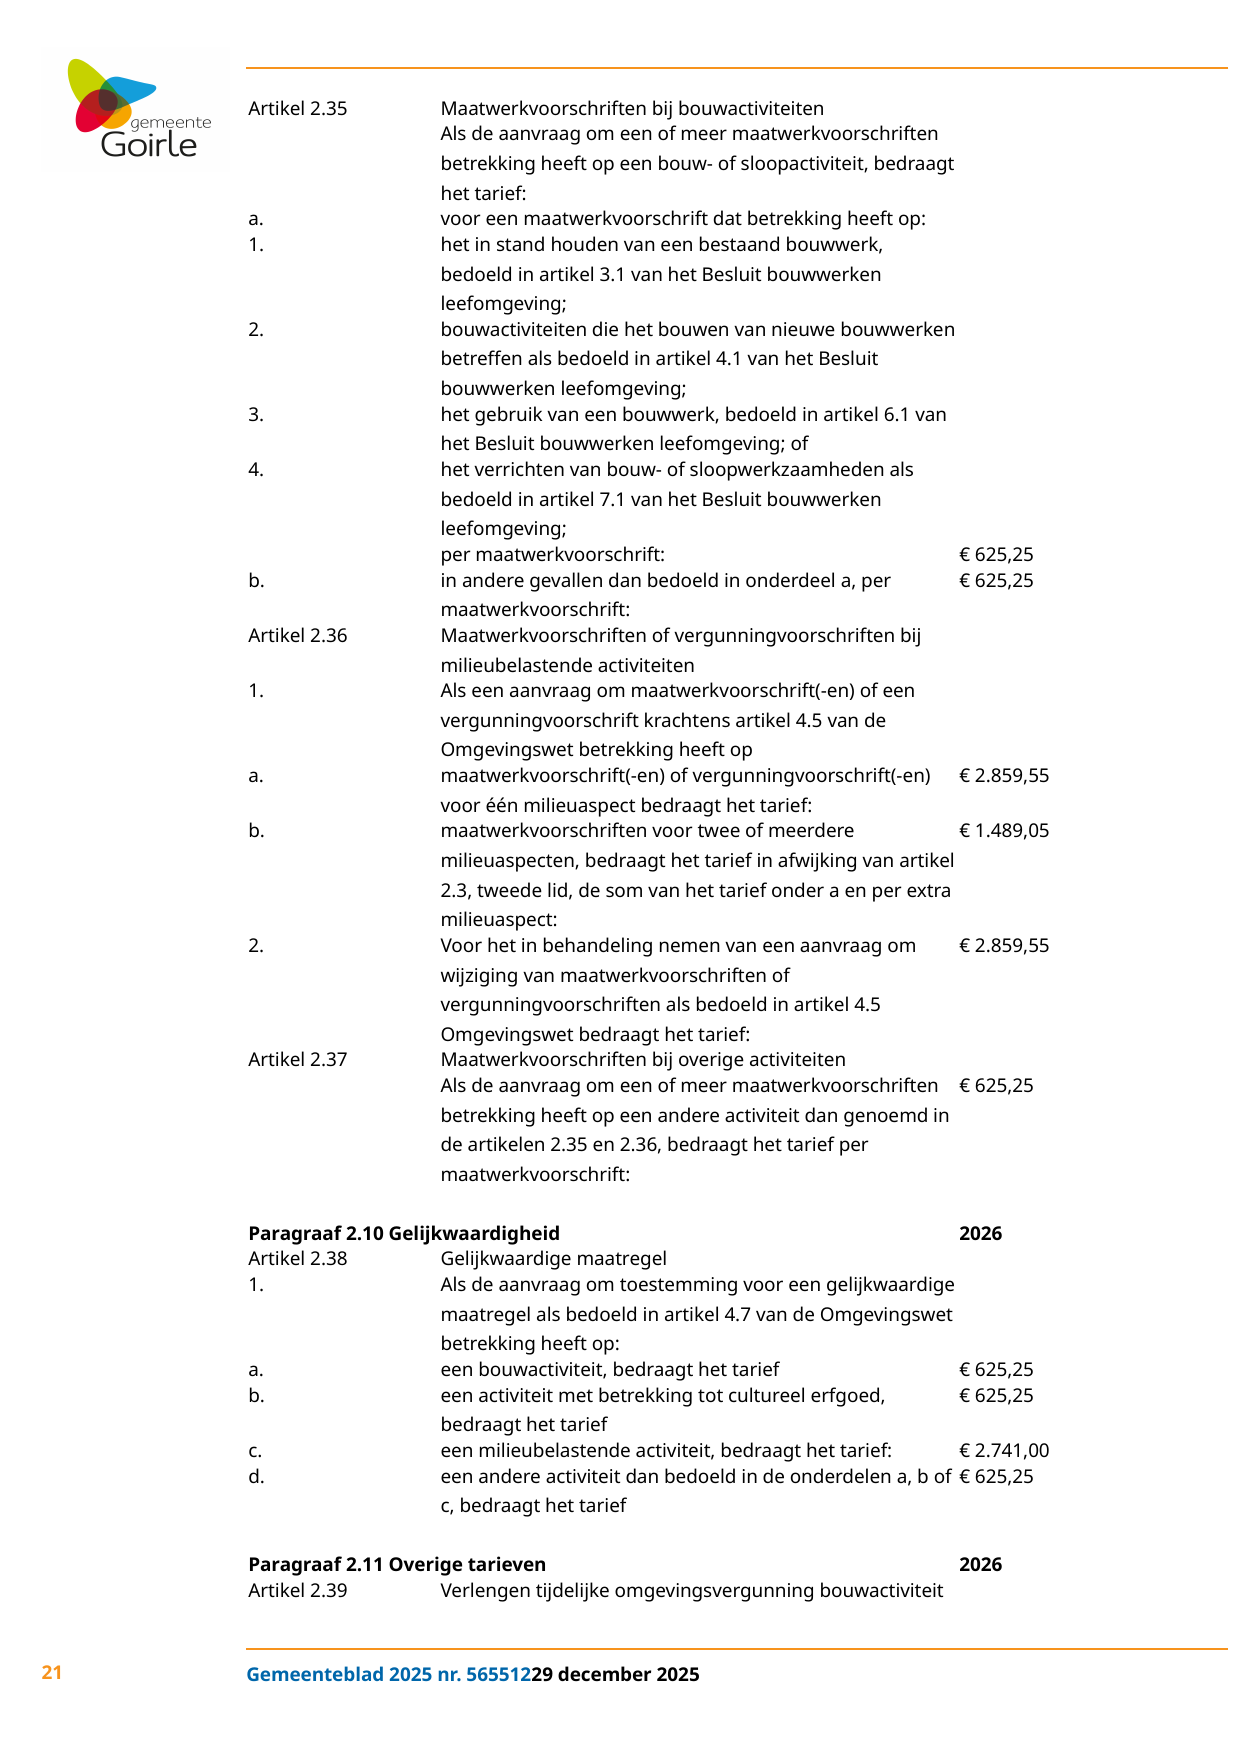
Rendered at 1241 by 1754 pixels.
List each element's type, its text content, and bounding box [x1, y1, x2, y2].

table_cell Verlengen tijdelijke omgevingsvergunning bouwactiviteit [440, 1577, 959, 1603]
table_cell het in stand houden van een bestaand bouwwerk, bedoeld in artikel 3.1 van het Besluit bouwwerken leefomgeving; [440, 231, 959, 316]
table_cell Artikel 2.38 [248, 1246, 440, 1271]
table_cell Maatwerkvoorschriften bij bouwactiviteiten [440, 95, 959, 121]
table_cell [959, 401, 1152, 456]
table_cell een andere activiteit dan bedoeld in de onderdelen a, b of c, bedraagt het tarief [440, 1463, 959, 1518]
table_cell [959, 231, 1152, 316]
table_header Paragraaf 2.10 Gelijkwaardigheid [248, 1220, 959, 1246]
table_cell Artikel 2.35 [248, 95, 440, 121]
table_header Paragraaf 2.11 Overige tarieven [248, 1551, 959, 1577]
table_cell voor een maatwerkvoorschrift dat betrekking heeft op: [440, 205, 959, 231]
table_cell Artikel 2.36 [248, 622, 440, 677]
table_header 2026 [959, 1551, 1152, 1577]
table_cell c. [248, 1437, 440, 1463]
table_cell [959, 95, 1152, 121]
table_cell 4. [248, 456, 440, 541]
table_cell € 2.741,00 [959, 1437, 1152, 1463]
table_cell per maatwerkvoorschrift: [440, 541, 959, 567]
table_cell [959, 456, 1152, 541]
table_cell [959, 1246, 1152, 1271]
table_cell € 625,25 [959, 1073, 1152, 1187]
table_cell [248, 541, 440, 567]
table_cell in andere gevallen dan bedoeld in onderdeel a, per maatwerkvoorschrift: [440, 567, 959, 622]
table_cell [959, 678, 1152, 762]
table_cell maatwerkvoorschrift(-en) of vergunningvoorschrift(-en) voor één milieuaspect bedraagt het tarief: [440, 763, 959, 818]
table_cell een milieubelastende activiteit, bedraagt het tarief: [440, 1437, 959, 1463]
table_cell Als de aanvraag om een of meer maatwerkvoorschriften betrekking heeft op een bouw- of sloopactiviteit, bedraagt het tarief: [440, 121, 959, 205]
picture [41, 47, 231, 172]
table_cell € 625,25 [959, 1356, 1152, 1382]
table_cell Maatwerkvoorschriften of vergunningvoorschriften bij milieubelastende activiteiten [440, 622, 959, 677]
table_cell a. [248, 1356, 440, 1382]
table_cell Als de aanvraag om een of meer maatwerkvoorschriften betrekking heeft op een andere activiteit dan genoemd in de artikelen 2.35 en 2.36, bedraagt het tarief per maatwerkvoorschrift: [440, 1073, 959, 1187]
table_cell 2. [248, 316, 440, 401]
table_cell [959, 205, 1152, 231]
table_cell Artikel 2.37 [248, 1047, 440, 1072]
table_cell € 2.859,55 [959, 932, 1152, 1047]
table_header 2026 [959, 1220, 1152, 1246]
table_cell [959, 1047, 1152, 1072]
table_cell b. [248, 567, 440, 622]
table_cell a. [248, 205, 440, 231]
table_cell € 625,25 [959, 541, 1152, 567]
table_cell 3. [248, 401, 440, 456]
table_cell [959, 1271, 1152, 1356]
table_cell Als de aanvraag om toestemming voor een gelijkwaardige maatregel als bedoeld in artikel 4.7 van de Omgevingswet betrekking heeft op: [440, 1271, 959, 1356]
table_cell b. [248, 1382, 440, 1437]
table_cell een activiteit met betrekking tot cultureel erfgoed, bedraagt het tarief [440, 1382, 959, 1437]
table_cell het gebruik van een bouwwerk, bedoeld in artikel 6.1 van het Besluit bouwwerken leefomgeving; of [440, 401, 959, 456]
table_cell [959, 316, 1152, 401]
table_cell Gelijkwaardige maatregel [440, 1246, 959, 1271]
table_cell € 625,25 [959, 1382, 1152, 1437]
table_cell € 625,25 [959, 567, 1152, 622]
table_cell 1. [248, 678, 440, 762]
table_cell 2. [248, 932, 440, 1047]
table_cell Als een aanvraag om maatwerkvoorschrift(-en) of een vergunningvoorschrift krachtens artikel 4.5 van de Omgevingswet betrekking heeft op [440, 678, 959, 762]
table_cell d. [248, 1463, 440, 1518]
table_cell Artikel 2.39 [248, 1577, 440, 1603]
table_cell maatwerkvoorschriften voor twee of meerdere milieuaspecten, bedraagt het tarief in afwijking van artikel 2.3, tweede lid, de som van het tarief onder a en per extra milieuaspect: [440, 818, 959, 932]
table_cell [248, 121, 440, 205]
table_cell een bouwactiviteit, bedraagt het tarief [440, 1356, 959, 1382]
table_cell € 2.859,55 [959, 763, 1152, 818]
table_cell Voor het in behandeling nemen van een aanvraag om wijziging van maatwerkvoorschriften of vergunningvoorschriften als bedoeld in artikel 4.5 Omgevingswet bedraagt het tarief: [440, 932, 959, 1047]
table_cell a. [248, 763, 440, 818]
table_cell 1. [248, 1271, 440, 1356]
table_cell [959, 121, 1152, 205]
table_cell € 625,25 [959, 1463, 1152, 1518]
table_cell [959, 622, 1152, 677]
table_cell [248, 1073, 440, 1187]
table_cell b. [248, 818, 440, 932]
table_cell [959, 1577, 1152, 1603]
table_cell het verrichten van bouw- of sloopwerkzaamheden als bedoeld in artikel 7.1 van het Besluit bouwwerken leefomgeving; [440, 456, 959, 541]
table_cell € 1.489,05 [959, 818, 1152, 932]
table_cell Maatwerkvoorschriften bij overige activiteiten [440, 1047, 959, 1072]
table_cell bouwactiviteiten die het bouwen van nieuwe bouwwerken betreffen als bedoeld in artikel 4.1 van het Besluit bouwwerken leefomgeving; [440, 316, 959, 401]
table_cell 1. [248, 231, 440, 316]
